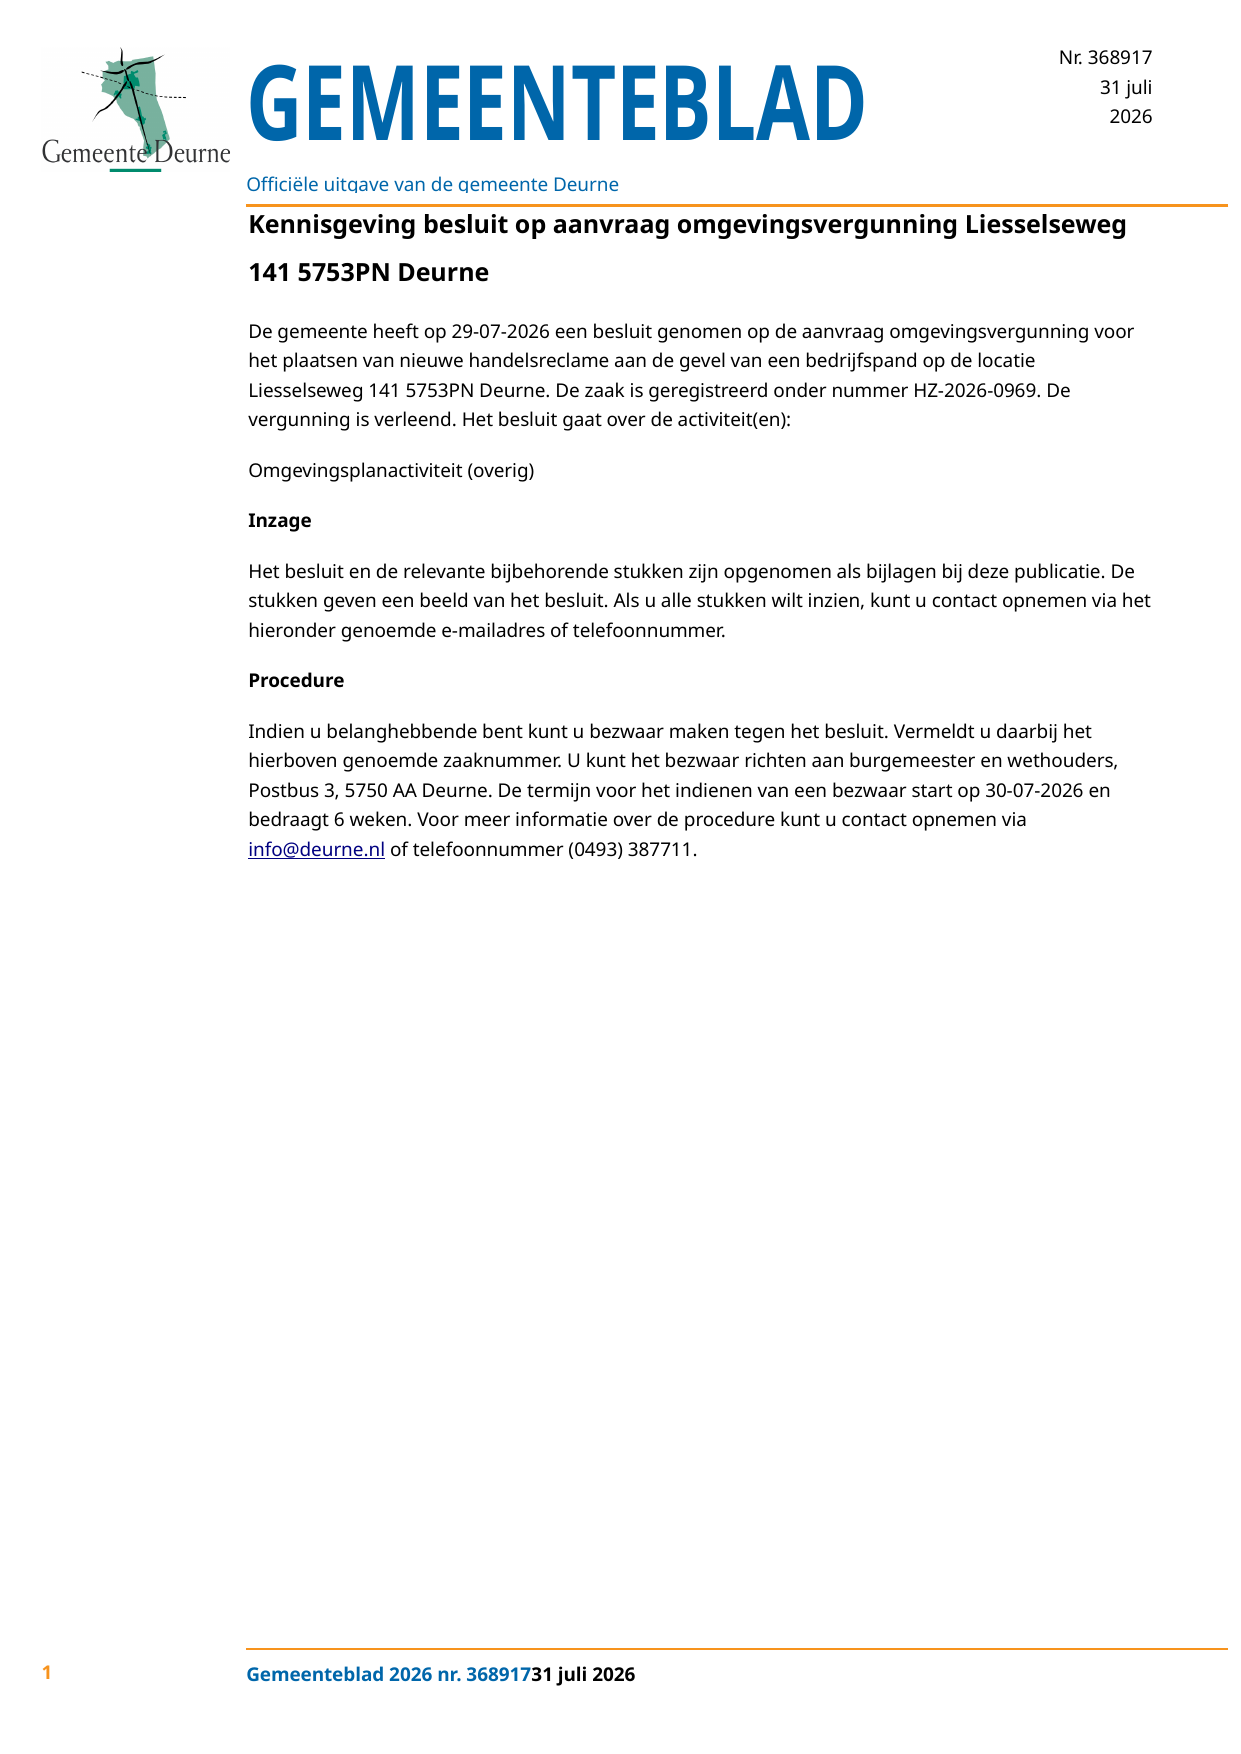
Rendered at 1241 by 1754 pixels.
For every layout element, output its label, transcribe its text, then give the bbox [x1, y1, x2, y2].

picture [41, 47, 231, 172]
text Omgevingsplanactiviteit (overig) [248, 457, 1152, 483]
text Kennisgeving besluit op aanvraag omgevingsvergunning Liesselseweg 141 5753PN Deurne [248, 207, 1152, 288]
text Indien u belanghebbende bent kunt u bezwaar maken tegen het besluit. Vermeldt u daarbij het hierboven genoemde zaaknummer. U kunt het bezwaar richten aan burgemeester en wethouders, Postbus 3, 5750 AA Deurne. De termijn voor het indienen van een bezwaar start op 30-07-2026 en bedraagt 6 weken. Voor meer informatie over de procedure kunt u contact opnemen via info@deurne.nl of telefoonnummer (0493) 387711. [248, 718, 1152, 862]
text Procedure [248, 667, 1152, 693]
text Het besluit en de relevante bijbehorende stukken zijn opgenomen als bijlagen bij deze publicatie. De stukken geven een beeld van het besluit. Als u alle stukken wilt inzien, kunt u contact opnemen via het hieronder genoemde e-mailadres of telefoonnummer. [248, 558, 1152, 643]
text De gemeente heeft op 29-07-2026 een besluit genomen op de aanvraag omgevingsvergunning voor het plaatsen van nieuwe handelsreclame aan de gevel van een bedrijfspand op de locatie Liesselseweg 141 5753PN Deurne. De zaak is geregistreerd onder nummer HZ-2026-0969. De vergunning is verleend. Het besluit gaat over de activiteit(en): [248, 318, 1152, 432]
text Inzage [248, 507, 1152, 533]
